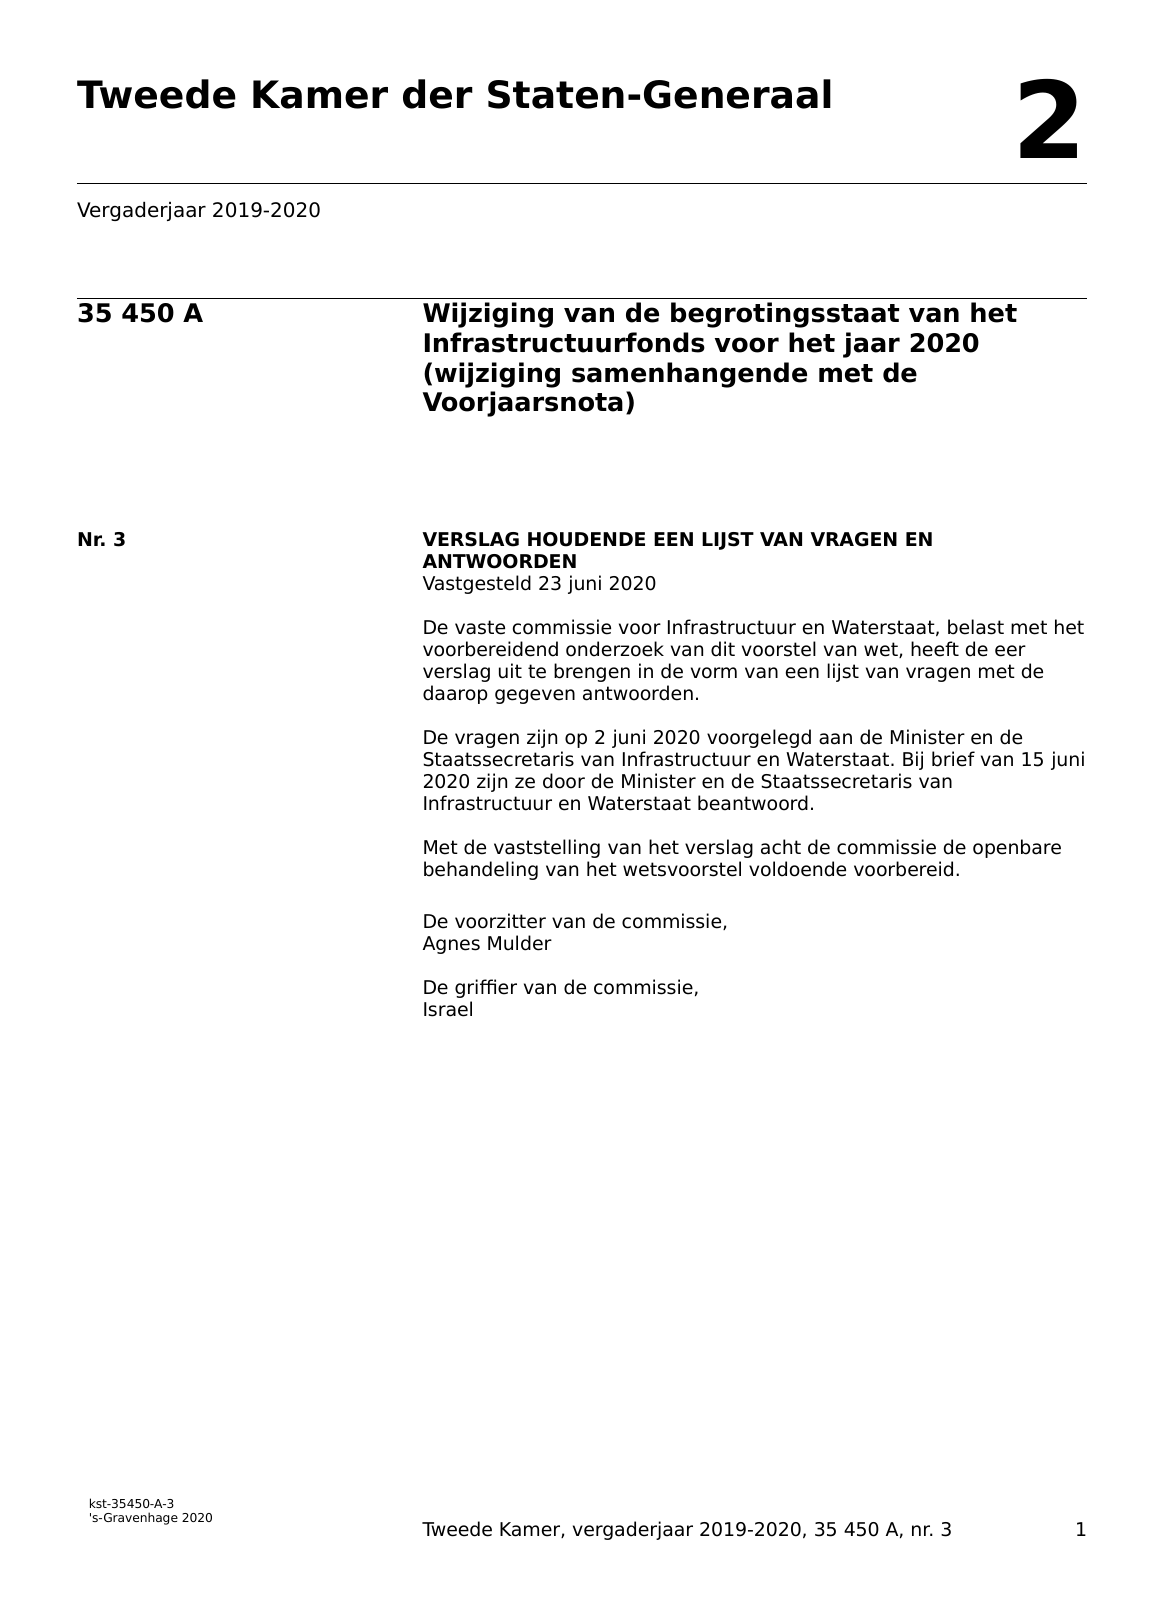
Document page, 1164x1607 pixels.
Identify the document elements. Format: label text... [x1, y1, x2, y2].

table_header Tweede Kamer der Staten-Generaal [77, 59, 886, 183]
text De voorzitter van de commissie, Agnes Mulder [422, 911, 1087, 955]
subtitle 35 450 A Wijziging van de begrotingsstaat van het Infrastructuurfonds voor het jaar 2020 (wijziging samenhangende met de Voorjaarsnota) [77, 299, 1087, 418]
text De vaste commissie voor Infrastructuur en Waterstaat, belast met het voorbereidend onderzoek van dit voorstel van wet, heeft de eer verslag uit te brengen in de vorm van een lijst van vragen met de daarop gegeven antwoorden. [422, 617, 1087, 705]
text kst-35450-A-3 [88, 1497, 323, 1511]
text 's-Gravenhage 2020 [88, 1511, 323, 1525]
text De griffier van de commissie, Israel [422, 977, 1087, 1021]
text De vragen zijn op 2 juni 2020 voorgelegd aan de Minister en de Staatssecretaris van Infrastructuur en Waterstaat. Bij brief van 15 juni 2020 zijn ze door de Minister en de Staatssecretaris van Infrastructuur en Waterstaat beantwoord. [422, 727, 1087, 815]
text Vastgesteld 23 juni 2020 [422, 573, 1087, 595]
table_header 2 [886, 59, 1087, 183]
subtitle Nr. 3 VERSLAG HOUDENDE EEN LIJST VAN VRAGEN EN ANTWOORDEN [77, 529, 1087, 573]
text Met de vaststelling van het verslag acht de commissie de openbare behandeling van het wetsvoorstel voldoende voorbereid. [422, 837, 1087, 881]
table_cell Vergaderjaar 2019-2020 [77, 184, 1087, 298]
